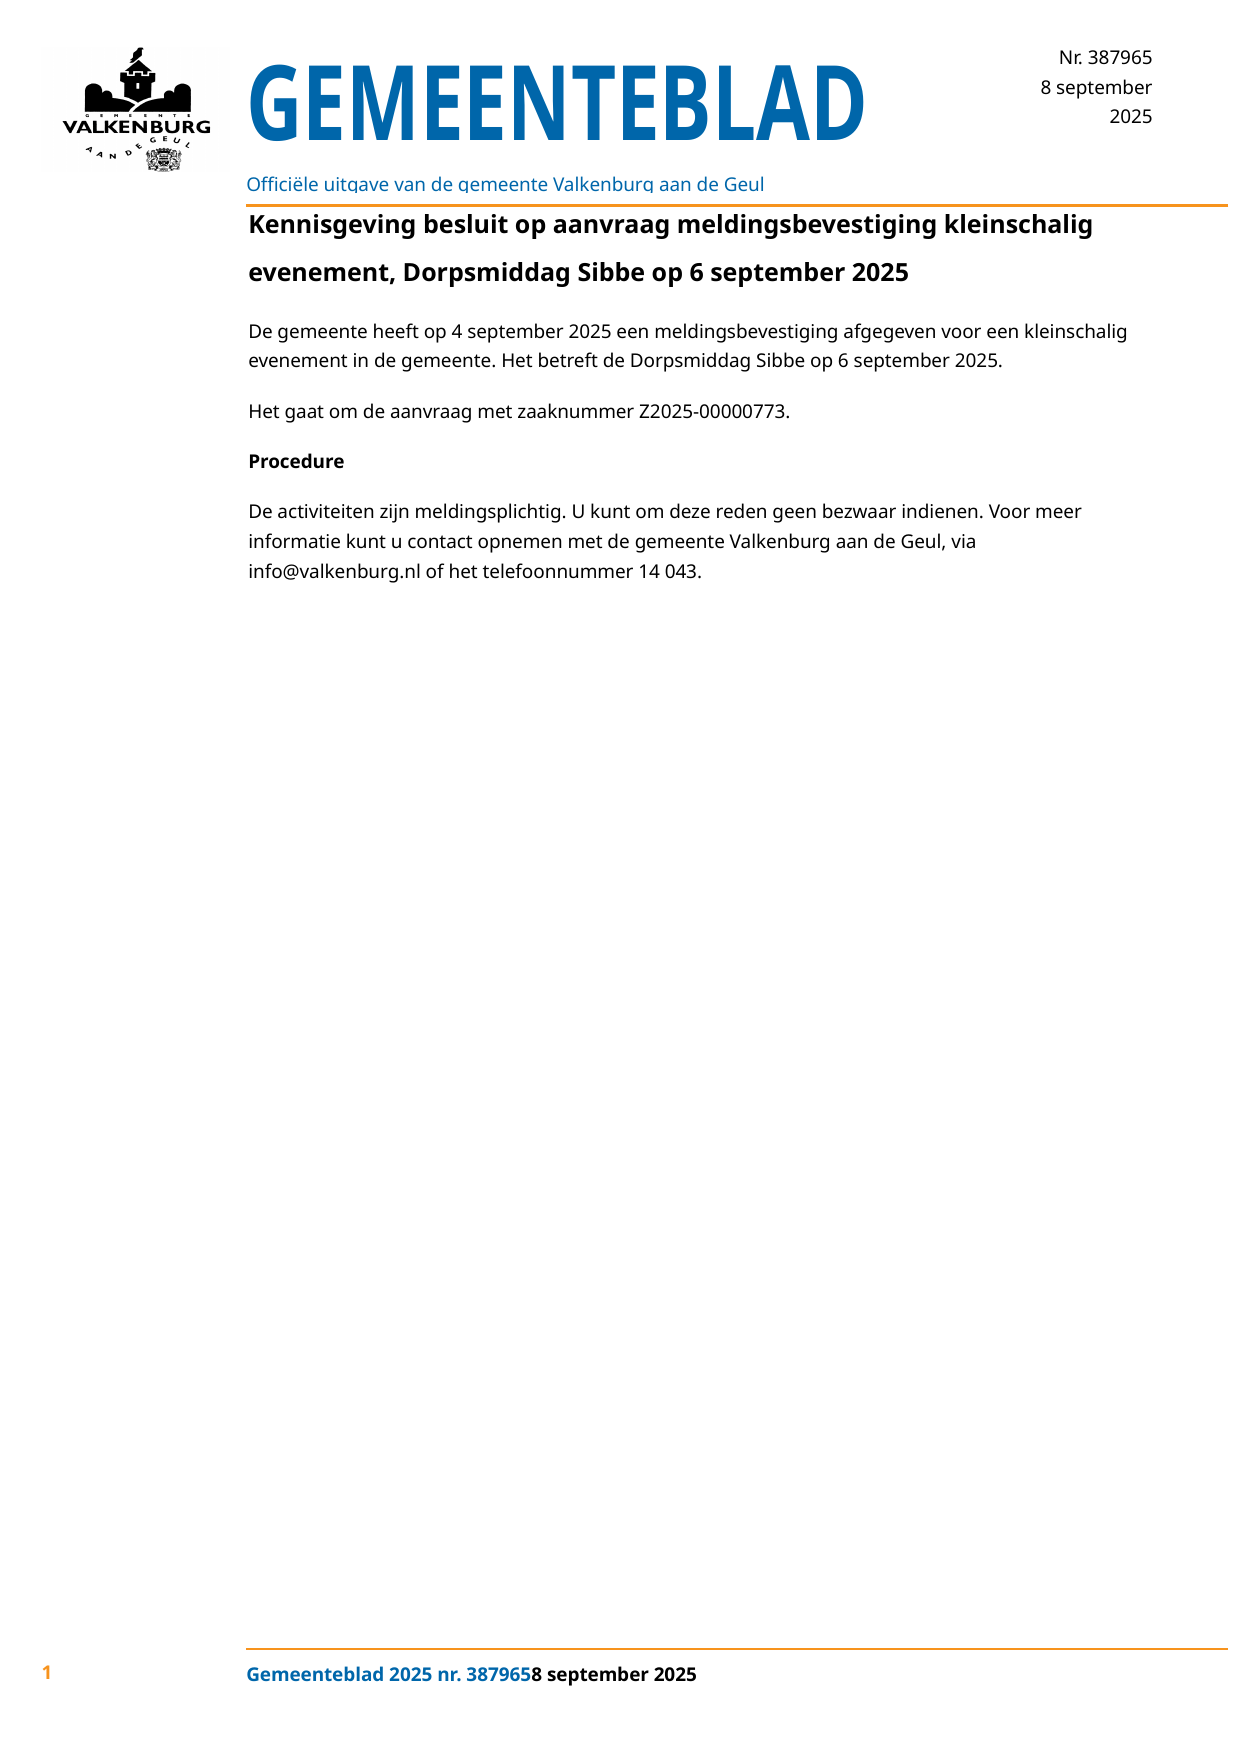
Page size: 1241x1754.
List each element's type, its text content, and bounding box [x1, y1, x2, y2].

text De activiteiten zijn meldingsplichtig. U kunt om deze reden geen bezwaar indienen. Voor meer informatie kunt u contact opnemen met de gemeente Valkenburg aan de Geul, via info@valkenburg.nl of het telefoonnummer 14 043. [248, 499, 1152, 584]
picture [41, 47, 231, 172]
text Procedure [248, 448, 1152, 474]
text Kennisgeving besluit op aanvraag meldingsbevestiging kleinschalig evenement, Dorpsmiddag Sibbe op 6 september 2025 [248, 207, 1152, 288]
text Het gaat om de aanvraag met zaaknummer Z2025-00000773. [248, 398, 1152, 424]
text De gemeente heeft op 4 september 2025 een meldingsbevestiging afgegeven voor een kleinschalig evenement in de gemeente. Het betreft de Dorpsmiddag Sibbe op 6 september 2025. [248, 318, 1152, 373]
